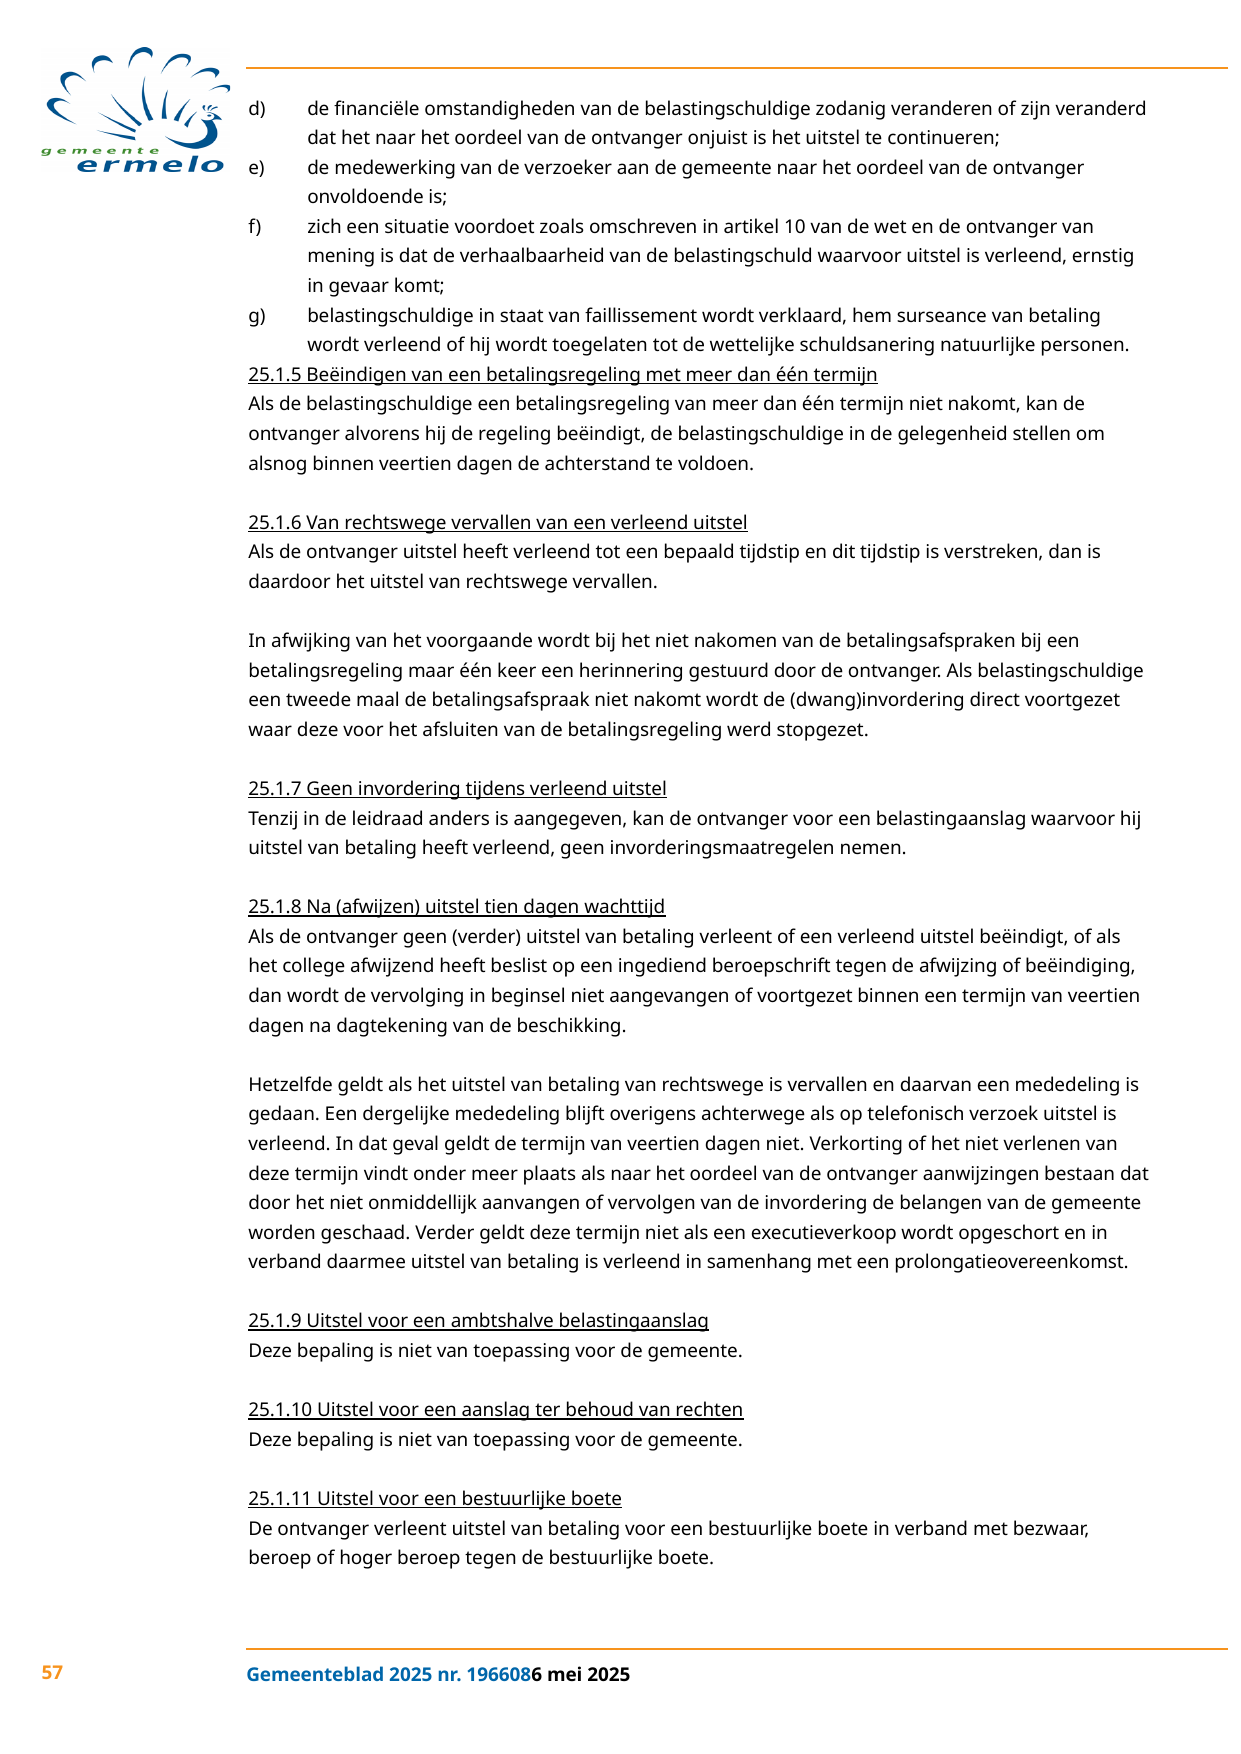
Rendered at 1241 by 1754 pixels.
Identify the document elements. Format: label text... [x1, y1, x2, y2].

text De ontvanger verleent uitstel van betaling voor een bestuurlijke boete in verband met bezwaar, beroep of hoger beroep tegen de bestuurlijke boete. [248, 1515, 1152, 1570]
text 25.1.11 Uitstel voor een bestuurlijke boete [248, 1485, 1152, 1511]
picture [41, 47, 231, 172]
text Deze bepaling is niet van toepassing voor de gemeente. [248, 1426, 1152, 1452]
text 25.1.6 Van rechtswege vervallen van een verleend uitstel [248, 509, 1152, 535]
list zich een situatie voordoet zoals omschreven in artikel 10 van de wet en de ontvanger van mening is dat de verhaalbaarheid van de belastingschuld waarvoor uitstel is verleend, ernstig in gevaar komt; [248, 213, 1152, 298]
text In afwijking van het voorgaande wordt bij het niet nakomen van de betalingsafspraken bij een betalingsregeling maar één keer een herinnering gestuurd door de ontvanger. Als belastingschuldige een tweede maal de betalingsafspraak niet nakomt wordt de (dwang)invordering direct voortgezet waar deze voor het afsluiten van de betalingsregeling werd stopgezet. [248, 627, 1152, 742]
text Als de ontvanger uitstel heeft verleend tot een bepaald tijdstip en dit tijdstip is verstreken, dan is daardoor het uitstel van rechtswege vervallen. [248, 538, 1152, 594]
text 25.1.5 Beëindigen van een betalingsregeling met meer dan één termijn [248, 361, 1152, 387]
text 25.1.9 Uitstel voor een ambtshalve belastingaanslag [248, 1308, 1152, 1333]
list de financiële omstandigheden van de belastingschuldige zodanig veranderen of zijn veranderd dat het naar het oordeel van de ontvanger onjuist is het uitstel te continueren; [248, 95, 1152, 150]
text 25.1.10 Uitstel voor een aanslag ter behoud van rechten [248, 1396, 1152, 1422]
text Hetzelfde geldt als het uitstel van betaling van rechtswege is vervallen en daarvan een mededeling is gedaan. Een dergelijke mededeling blijft overigens achterwege als op telefonisch verzoek uitstel is verleend. In dat geval geldt de termijn van veertien dagen niet. Verkorting of het niet verlenen van deze termijn vindt onder meer plaats als naar het oordeel van de ontvanger aanwijzingen bestaan dat door het niet onmiddellijk aanvangen of vervolgen van de invordering de belangen van de gemeente worden geschaad. Verder geldt deze termijn niet als een executieverkoop wordt opgeschort en in verband daarmee uitstel van betaling is verleend in samenhang met een prolongatieovereenkomst. [248, 1071, 1152, 1274]
list belastingschuldige in staat van faillissement wordt verklaard, hem surseance van betaling wordt verleend of hij wordt toegelaten tot de wettelijke schuldsanering natuurlijke personen. [248, 302, 1152, 357]
text 25.1.7 Geen invordering tijdens verleend uitstel [248, 775, 1152, 801]
text Deze bepaling is niet van toepassing voor de gemeente. [248, 1337, 1152, 1363]
text Tenzij in de leidraad anders is aangegeven, kan de ontvanger voor een belastingaanslag waarvoor hij uitstel van betaling heeft verleend, geen invorderingsmaatregelen nemen. [248, 805, 1152, 860]
list de medewerking van de verzoeker aan de gemeente naar het oordeel van de ontvanger onvoldoende is; [248, 154, 1152, 209]
text 25.1.8 Na (afwijzen) uitstel tien dagen wachttijd [248, 893, 1152, 919]
text Als de ontvanger geen (verder) uitstel van betaling verleent of een verleend uitstel beëindigt, of als het college afwijzend heeft beslist op een ingediend beroepschrift tegen de afwijzing of beëindiging, dan wordt de vervolging in beginsel niet aangevangen of voortgezet binnen een termijn van veertien dagen na dagtekening van de beschikking. [248, 923, 1152, 1038]
text Als de belastingschuldige een betalingsregeling van meer dan één termijn niet nakomt, kan de ontvanger alvorens hij de regeling beëindigt, de belastingschuldige in de gelegenheid stellen om alsnog binnen veertien dagen de achterstand te voldoen. [248, 391, 1152, 476]
